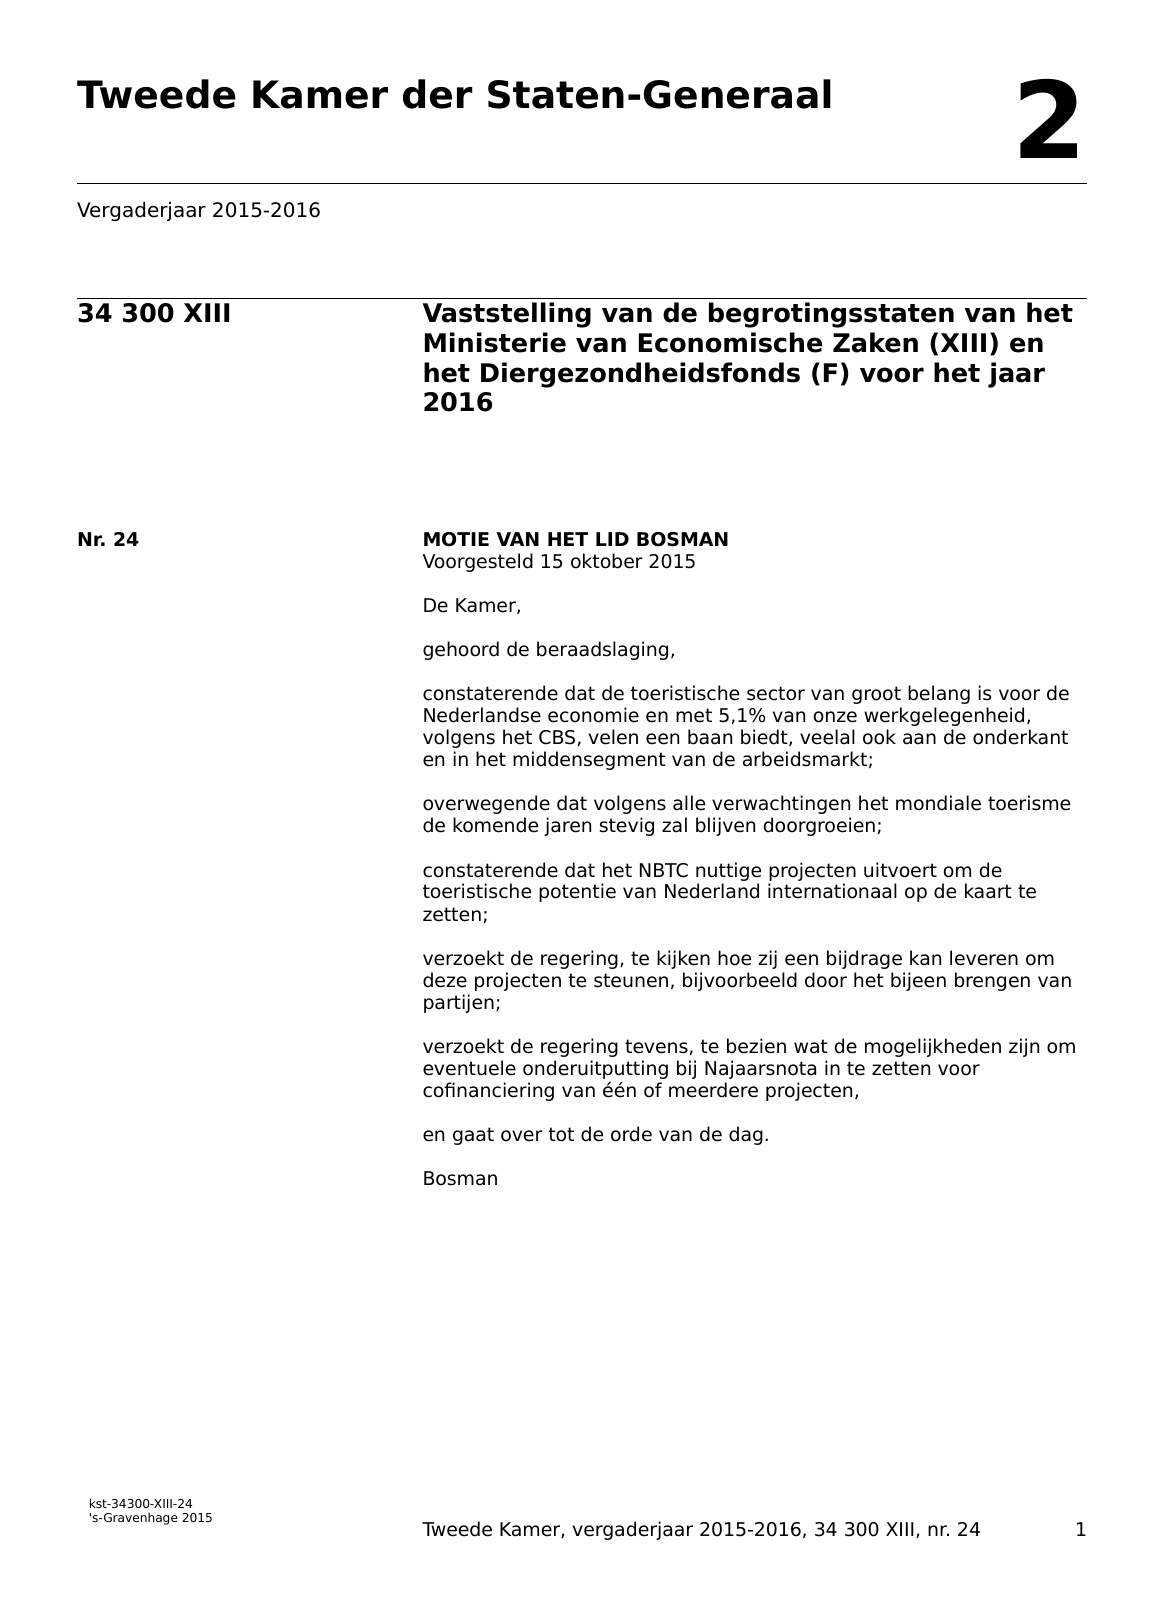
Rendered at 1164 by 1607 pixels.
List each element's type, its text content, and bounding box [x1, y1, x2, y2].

table_header 2 [886, 59, 1087, 183]
text kst-34300-XIII-24 [88, 1497, 323, 1511]
text verzoekt de regering, te kijken hoe zij een bijdrage kan leveren om deze projecten te steunen, bijvoorbeeld door het bijeen brengen van partijen; [422, 948, 1087, 1013]
text en gaat over tot de orde van de dag. [422, 1124, 1087, 1146]
text verzoekt de regering tevens, te bezien wat de mogelijkheden zijn om eventuele onderuitputting bij Najaarsnota in te zetten voor cofinanciering van één of meerdere projecten, [422, 1036, 1087, 1102]
text 's-Gravenhage 2015 [88, 1511, 323, 1525]
subtitle Nr. 24 MOTIE VAN HET LID BOSMAN [77, 529, 1087, 551]
text constaterende dat het NBTC nuttige projecten uitvoert om de toeristische potentie van Nederland internationaal op de kaart te zetten; [422, 859, 1087, 925]
text Voorgesteld 15 oktober 2015 [422, 551, 1087, 573]
text constaterende dat de toeristische sector van groot belang is voor de Nederlandse economie en met 5,1% van onze werkgelegenheid, volgens het CBS, velen een baan biedt, veelal ook aan de onderkant en in het middensegment van de arbeidsmarkt; [422, 683, 1087, 771]
subtitle 34 300 XIII Vaststelling van de begrotingsstaten van het Ministerie van Economische Zaken (XIII) en het Diergezondheidsfonds (F) voor het jaar 2016 [77, 299, 1087, 418]
table_cell Vergaderjaar 2015-2016 [77, 184, 1087, 298]
text Bosman [422, 1168, 1087, 1190]
text overwegende dat volgens alle verwachtingen het mondiale toerisme de komende jaren stevig zal blijven doorgroeien; [422, 793, 1087, 837]
text gehoord de beraadslaging, [422, 639, 1087, 661]
text De Kamer, [422, 595, 1087, 617]
table_header Tweede Kamer der Staten-Generaal [77, 59, 886, 183]
